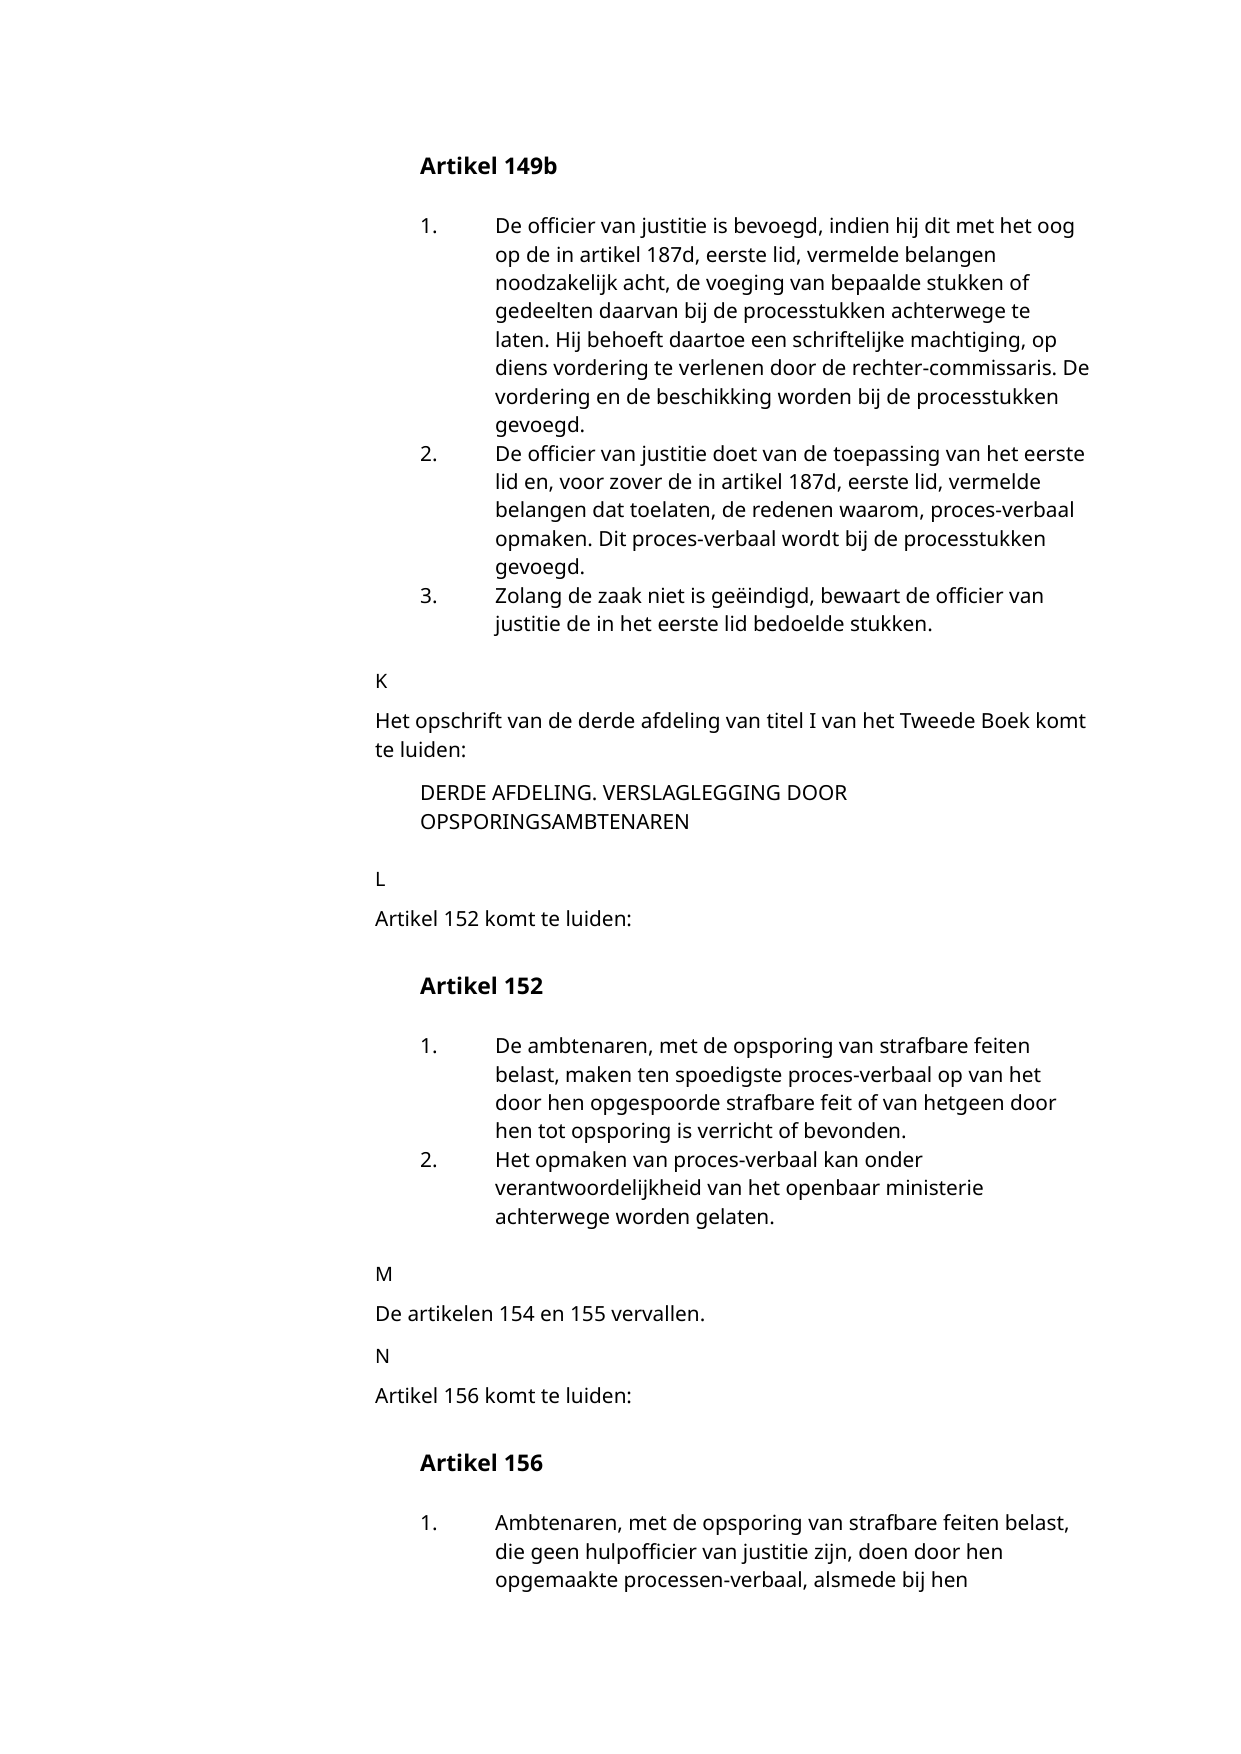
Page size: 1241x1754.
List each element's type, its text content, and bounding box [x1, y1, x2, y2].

list De ambtenaren, met de opsporing van strafbare feiten belast, maken ten spoedigste proces-verbaal op van het door hen opgespoorde strafbare feit of van hetgeen door hen tot opsporing is verricht of bevonden. [420, 1031, 1090, 1145]
list Ambtenaren, met de opsporing van strafbare feiten belast, die geen hulpofficier van justitie zijn, doen door hen opgemaakte processen-verbaal, alsmede bij hen [420, 1508, 1090, 1594]
text De artikelen 154 en 155 vervallen. [375, 1299, 1090, 1327]
text N [375, 1342, 1090, 1369]
text L [375, 865, 1090, 892]
text Artikel 156 komt te luiden: [375, 1381, 1090, 1410]
list Het opmaken van proces-verbaal kan onder verantwoordelijkheid van het openbaar ministerie achterwege worden gelaten. [420, 1145, 1090, 1230]
subtitle DERDE AFDELING. VERSLAGLEGGING DOOR OPSPORINGSAMBTENAREN [420, 778, 1090, 835]
text K [375, 668, 1090, 695]
subtitle Artikel 156 [420, 1447, 1090, 1478]
list Zolang de zaak niet is geëindigd, bewaart de officier van justitie de in het eerste lid bedoelde stukken. [420, 581, 1090, 638]
text Artikel 152 komt te luiden: [375, 904, 1090, 932]
list De officier van justitie doet van de toepassing van het eerste lid en, voor zover de in artikel 187d, eerste lid, vermelde belangen dat toelaten, de redenen waarom, proces-verbaal opmaken. Dit proces-verbaal wordt bij de processtukken gevoegd. [420, 439, 1090, 581]
text M [375, 1260, 1090, 1287]
list De officier van justitie is bevoegd, indien hij dit met het oog op de in artikel 187d, eerste lid, vermelde belangen noodzakelijk acht, de voeging van bepaalde stukken of gedeelten daarvan bij de processtukken achterwege te laten. Hij behoeft daartoe een schriftelijke machtiging, op diens vordering te verlenen door de rechter-commissaris. De vordering en de beschikking worden bij de processtukken gevoegd. [420, 211, 1090, 439]
subtitle Artikel 149b [420, 150, 1090, 181]
subtitle Artikel 152 [420, 970, 1090, 1001]
text Het opschrift van de derde afdeling van titel I van het Tweede Boek komt te luiden: [375, 707, 1090, 763]
